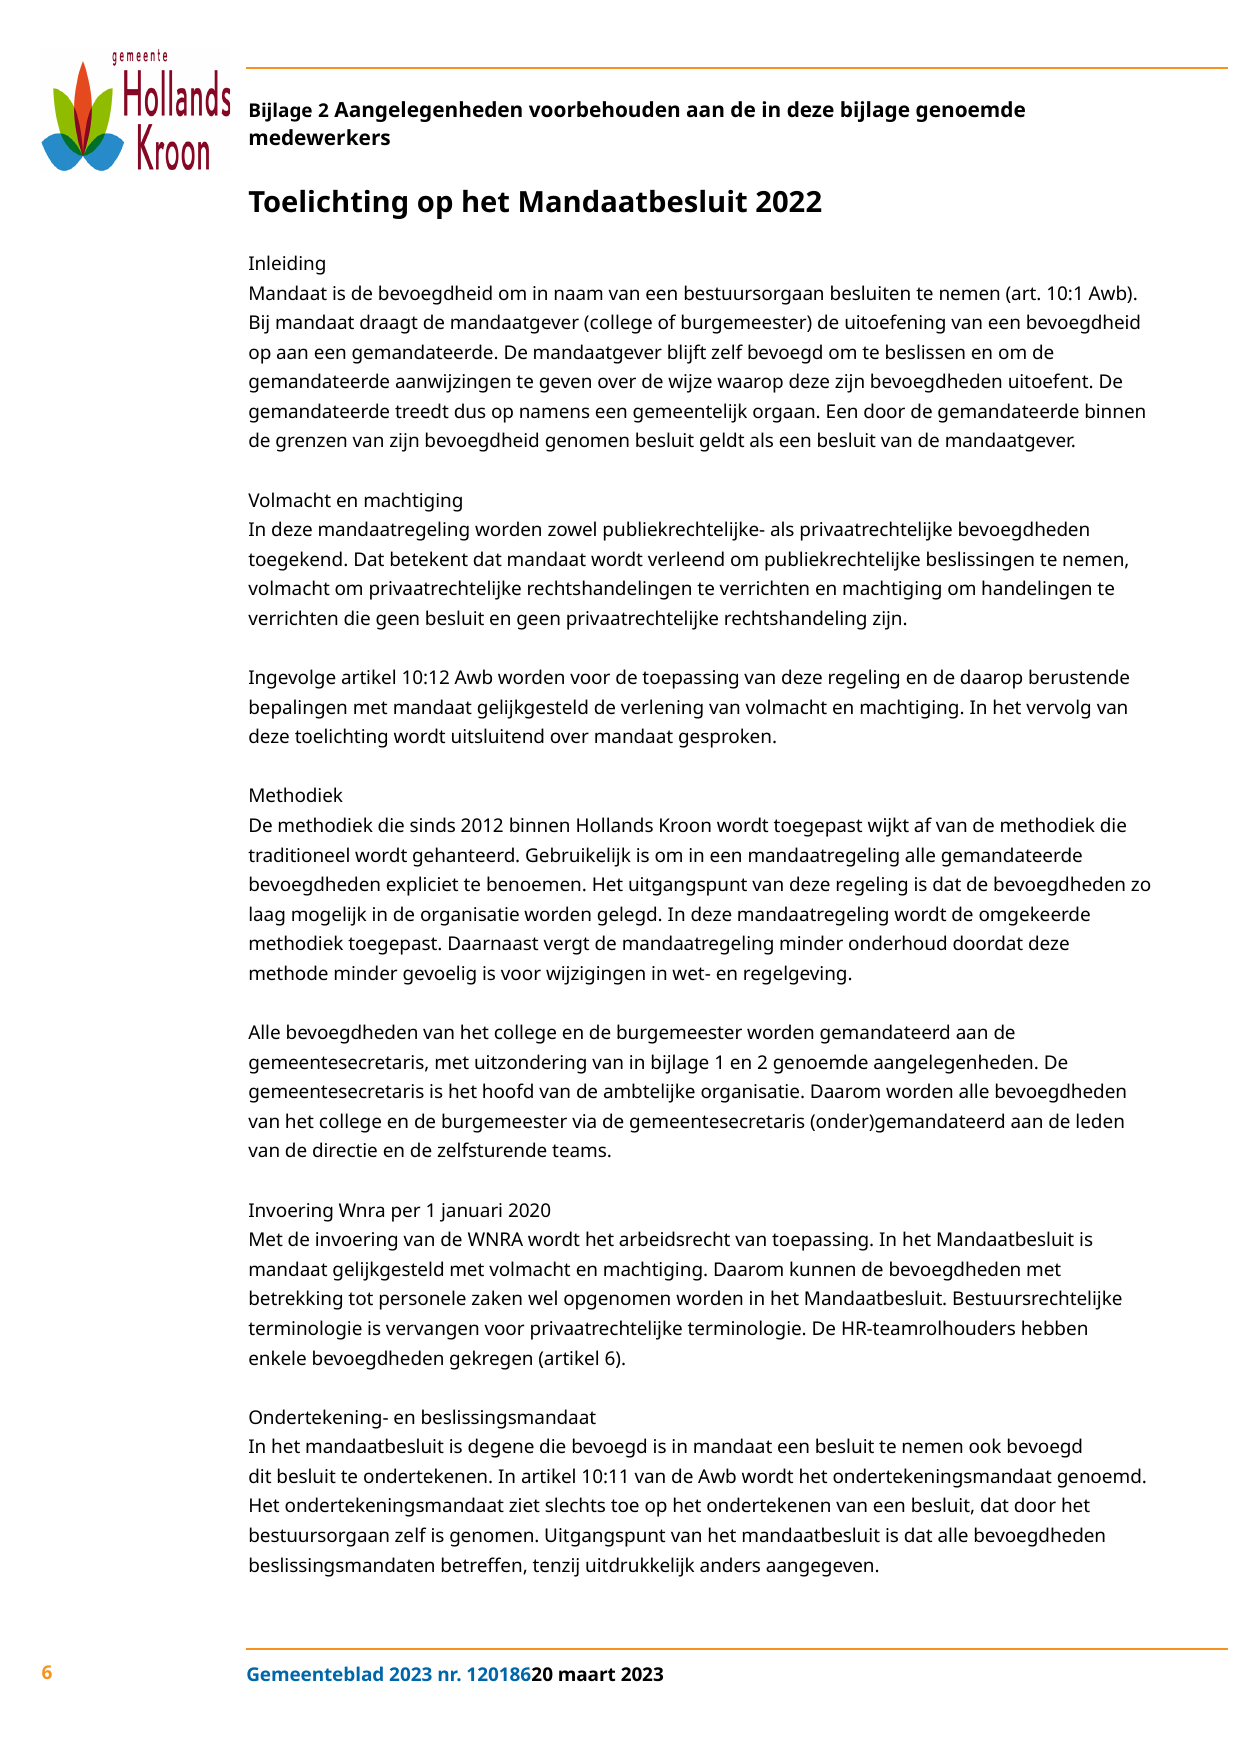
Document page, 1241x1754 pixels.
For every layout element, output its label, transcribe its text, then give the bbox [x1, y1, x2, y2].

text Ondertekening- en beslissingsmandaat [248, 1404, 1152, 1430]
text In het mandaatbesluit is degene die bevoegd is in mandaat een besluit te nemen ook bevoegd [248, 1433, 1152, 1459]
text Mandaat is de bevoegdheid om in naam van een bestuursorgaan besluiten te nemen (art. 10:1 Awb). Bij mandaat draagt de mandaatgever (college of burgemeester) de uitoefening van een bevoegdheid op aan een gemandateerde. De mandaatgever blijft zelf bevoegd om te beslissen en om de gemandateerde aanwijzingen te geven over de wijze waarop deze zijn bevoegdheden uitoefent. De gemandateerde treedt dus op namens een gemeentelijk orgaan. Een door de gemandateerde binnen de grenzen van zijn bevoegdheid genomen besluit geldt als een besluit van de mandaatgever. [248, 280, 1152, 453]
text Met de invoering van de WNRA wordt het arbeidsrecht van toepassing. In het Mandaatbesluit is mandaat gelijkgesteld met volmacht en machtiging. Daarom kunnen de bevoegdheden met betrekking tot personele zaken wel opgenomen worden in het Mandaatbesluit. Bestuursrechtelijke terminologie is vervangen voor privaatrechtelijke terminologie. De HR-teamrolhouders hebben enkele bevoegdheden gekregen (artikel 6). [248, 1226, 1152, 1371]
text Toelichting op het Mandaatbesluit 2022 [248, 181, 1152, 221]
text Methodiek [248, 783, 1152, 808]
text Ingevolge artikel 10:12 Awb worden voor de toepassing van deze regeling en de daarop berustende bepalingen met mandaat gelijkgesteld de verlening van volmacht en machtiging. In het vervolg van deze toelichting wordt uitsluitend over mandaat gesproken. [248, 664, 1152, 749]
text Alle bevoegdheden van het college en de burgemeester worden gemandateerd aan de gemeentesecretaris, met uitzondering van in bijlage 1 en 2 genoemde aangelegenheden. De gemeentesecretaris is het hoofd van de ambtelijke organisatie. Daarom worden alle bevoegdheden van het college en de burgemeester via de gemeentesecretaris (onder)gemandateerd aan de leden van de directie en de zelfsturende teams. [248, 1019, 1152, 1163]
text Bijlage 2 Aangelegenheden voorbehouden aan de in deze bijlage genoemde medewerkers [248, 95, 1152, 152]
text Inleiding [248, 250, 1152, 276]
text In deze mandaatregeling worden zowel publiekrechtelijke- als privaatrechtelijke bevoegdheden toegekend. Dat betekent dat mandaat wordt verleend om publiekrechtelijke beslissingen te nemen, volmacht om privaatrechtelijke rechtshandelingen te verrichten en machtiging om handelingen te verrichten die geen besluit en geen privaatrechtelijke rechtshandeling zijn. [248, 516, 1152, 631]
text Volmacht en machtiging [248, 487, 1152, 513]
text dit besluit te ondertekenen. In artikel 10:11 van de Awb wordt het ondertekeningsmandaat genoemd. Het ondertekeningsmandaat ziet slechts toe op het ondertekenen van een besluit, dat door het bestuursorgaan zelf is genomen. Uitgangspunt van het mandaatbesluit is dat alle bevoegdheden beslissingsmandaten betreffen, tenzij uitdrukkelijk anders aangegeven. [248, 1463, 1152, 1578]
picture [41, 47, 231, 172]
text De methodiek die sinds 2012 binnen Hollands Kroon wordt toegepast wijkt af van de methodiek die traditioneel wordt gehanteerd. Gebruikelijk is om in een mandaatregeling alle gemandateerde bevoegdheden expliciet te benoemen. Het uitgangspunt van deze regeling is dat de bevoegdheden zo laag mogelijk in de organisatie worden gelegd. In deze mandaatregeling wordt de omgekeerde methodiek toegepast. Daarnaast vergt de mandaatregeling minder onderhoud doordat deze methode minder gevoelig is voor wijzigingen in wet- en regelgeving. [248, 812, 1152, 986]
text Invoering Wnra per 1 januari 2020 [248, 1197, 1152, 1223]
